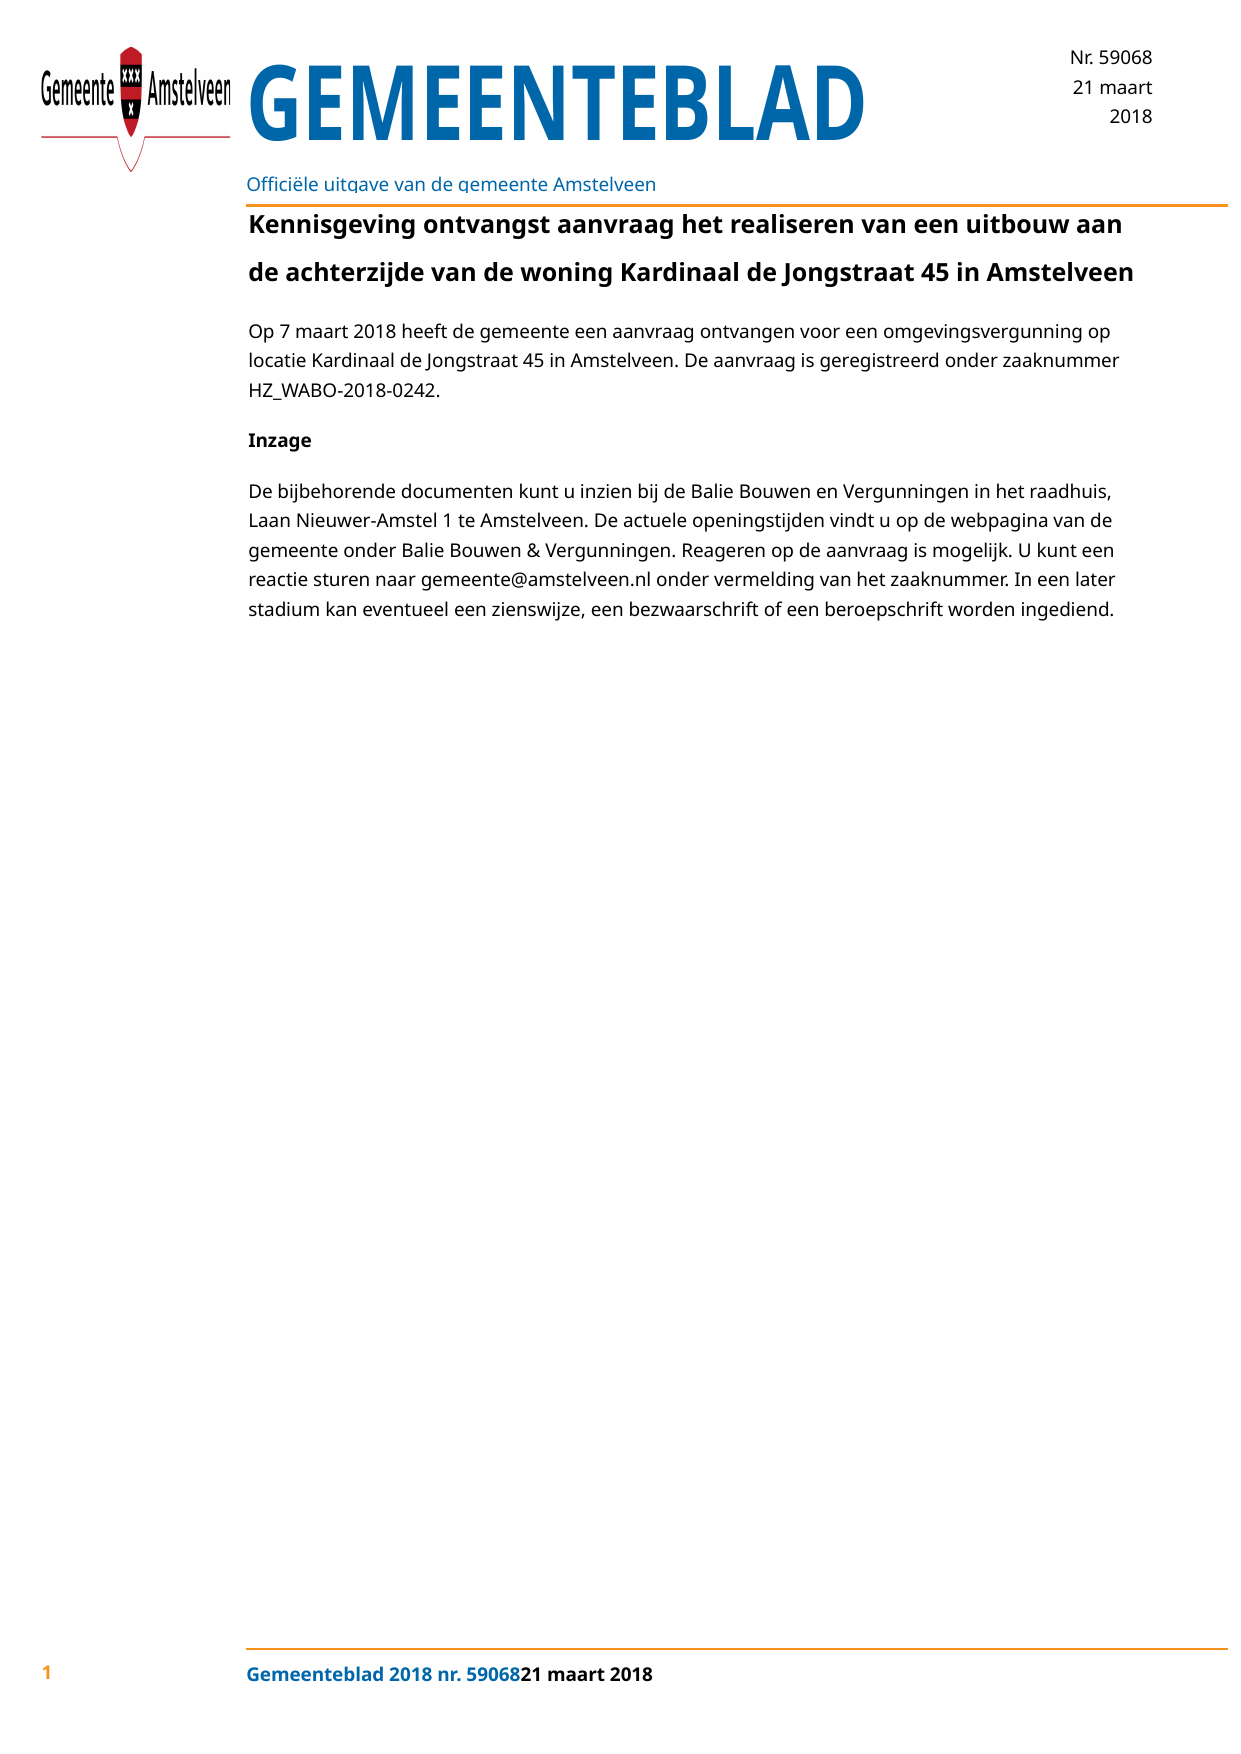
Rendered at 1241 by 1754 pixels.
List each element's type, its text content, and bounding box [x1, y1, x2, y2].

text Kennisgeving ontvangst aanvraag het realiseren van een uitbouw aan de achterzijde van de woning Kardinaal de Jongstraat 45 in Amstelveen [248, 207, 1152, 288]
text Op 7 maart 2018 heeft de gemeente een aanvraag ontvangen voor een omgevingsvergunning op locatie Kardinaal de Jongstraat 45 in Amstelveen. De aanvraag is geregistreerd onder zaaknummer HZ_WABO-2018-0242. [248, 318, 1152, 403]
picture [41, 47, 231, 172]
text De bijbehorende documenten kunt u inzien bij de Balie Bouwen en Vergunningen in het raadhuis, Laan Nieuwer-Amstel 1 te Amstelveen. De actuele openingstijden vindt u op de webpagina van de gemeente onder Balie Bouwen & Vergunningen. Reageren op de aanvraag is mogelijk. U kunt een reactie sturen naar gemeente@amstelveen.nl onder vermelding van het zaaknummer. In een later stadium kan eventueel een zienswijze, een bezwaarschrift of een beroepschrift worden ingediend. [248, 478, 1152, 622]
text Inzage [248, 427, 1152, 453]
